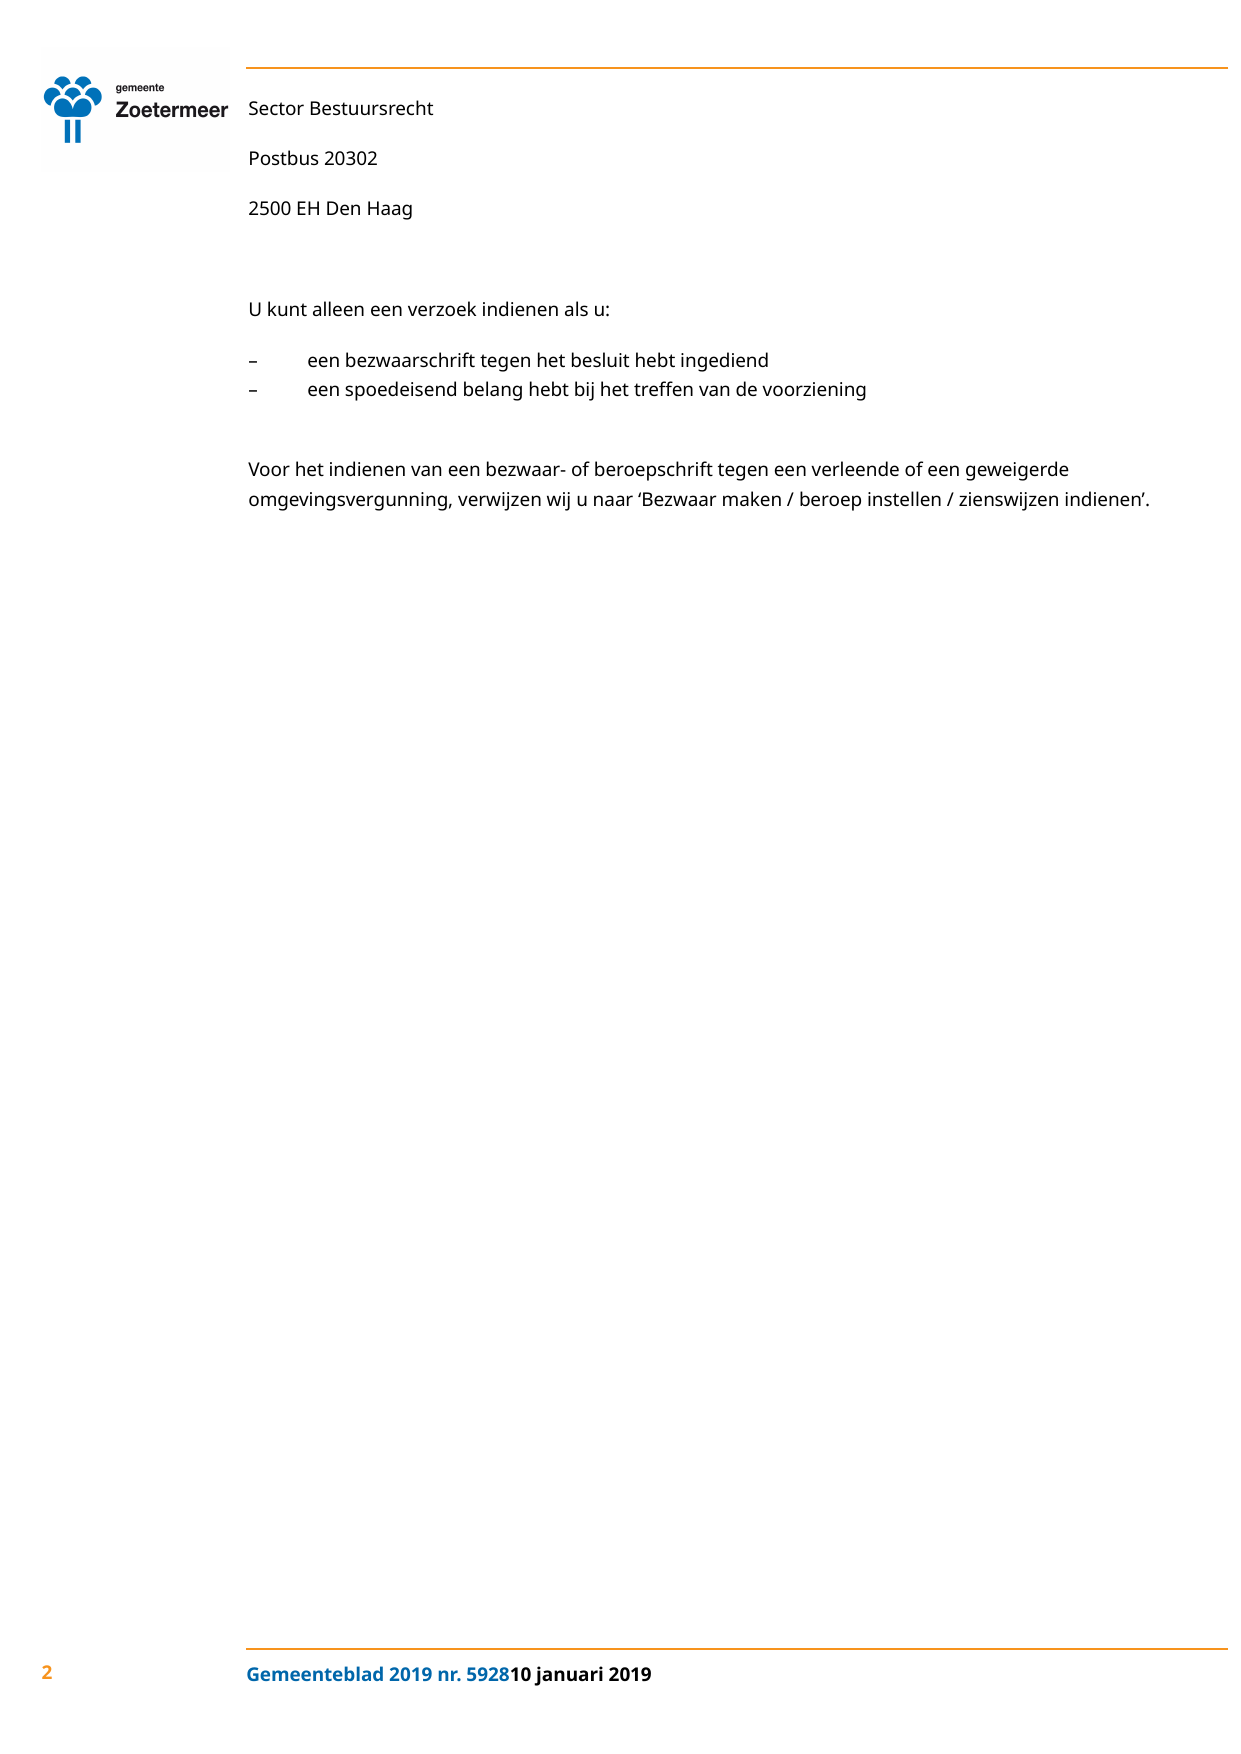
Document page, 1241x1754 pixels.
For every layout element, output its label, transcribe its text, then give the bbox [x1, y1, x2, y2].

text Voor het indienen van een bezwaar- of beroepschrift tegen een verleende of een geweigerde omgevingsvergunning, verwijzen wij u naar ‘Bezwaar maken / beroep instellen / zienswijzen indienen’. [248, 456, 1152, 512]
text Sector Bestuursrecht [248, 95, 1152, 121]
list een spoedeisend belang hebt bij het treffen van de voorziening [248, 376, 1152, 402]
text Postbus 20302 [248, 145, 1152, 171]
text U kunt alleen een verzoek indienen als u: [248, 296, 1152, 322]
text 2500 EH Den Haag [248, 196, 1152, 221]
picture [41, 47, 231, 172]
list een bezwaarschrift tegen het besluit hebt ingediend [248, 347, 1152, 373]
